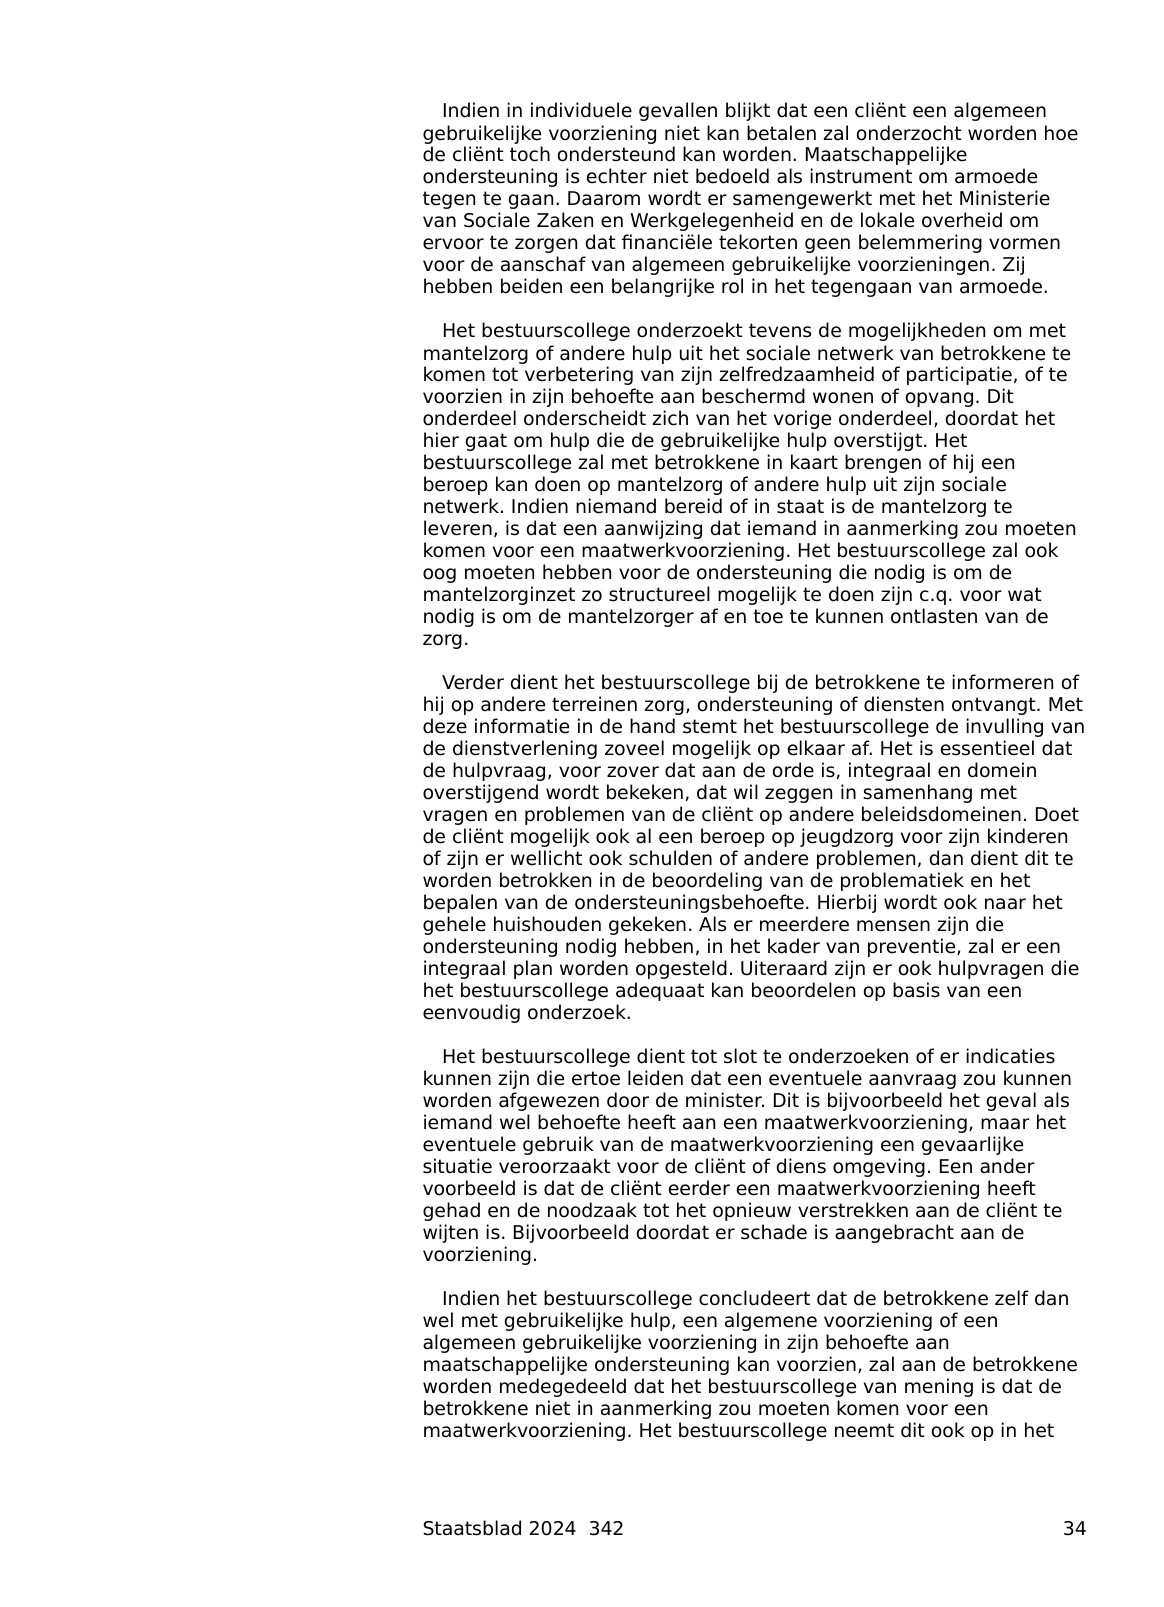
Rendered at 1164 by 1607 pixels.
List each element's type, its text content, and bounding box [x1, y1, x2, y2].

text Verder dient het bestuurscollege bij de betrokkene te informeren of hij op andere terreinen zorg, ondersteuning of diensten ontvangt. Met deze informatie in de hand stemt het bestuurscollege de invulling van de dienstverlening zoveel mogelijk op elkaar af. Het is essentieel dat de hulpvraag, voor zover dat aan de orde is, integraal en domein overstijgend wordt bekeken, dat wil zeggen in samenhang met vragen en problemen van de cliënt op andere beleidsdomeinen. Doet de cliënt mogelijk ook al een beroep op jeugdzorg voor zijn kinderen of zijn er wellicht ook schulden of andere problemen, dan dient dit te worden betrokken in de beoordeling van de problematiek en het bepalen van de ondersteuningsbehoefte. Hierbij wordt ook naar het gehele huishouden gekeken. Als er meerdere mensen zijn die ondersteuning nodig hebben, in het kader van preventie, zal er een integraal plan worden opgesteld. Uiteraard zijn er ook hulpvragen die het bestuurscollege adequaat kan beoordelen op basis van een eenvoudig onderzoek. [422, 672, 1087, 1024]
text Indien het bestuurscollege concludeert dat de betrokkene zelf dan wel met gebruikelijke hulp, een algemene voorziening of een algemeen gebruikelijke voorziening in zijn behoefte aan maatschappelijke ondersteuning kan voorzien, zal aan de betrokkene worden medegedeeld dat het bestuurscollege van mening is dat de betrokkene niet in aanmerking zou moeten komen voor een maatwerkvoorziening. Het bestuurscollege neemt dit ook op in het [422, 1288, 1087, 1442]
text Het bestuurscollege onderzoekt tevens de mogelijkheden om met mantelzorg of andere hulp uit het sociale netwerk van betrokkene te komen tot verbetering van zijn zelfredzaamheid of participatie, of te voorzien in zijn behoefte aan beschermd wonen of opvang. Dit onderdeel onderscheidt zich van het vorige onderdeel, doordat het hier gaat om hulp die de gebruikelijke hulp overstijgt. Het bestuurscollege zal met betrokkene in kaart brengen of hij een beroep kan doen op mantelzorg of andere hulp uit zijn sociale netwerk. Indien niemand bereid of in staat is de mantelzorg te leveren, is dat een aanwijzing dat iemand in aanmerking zou moeten komen voor een maatwerkvoorziening. Het bestuurscollege zal ook oog moeten hebben voor de ondersteuning die nodig is om de mantelzorginzet zo structureel mogelijk te doen zijn c.q. voor wat nodig is om de mantelzorger af en toe te kunnen ontlasten van de zorg. [422, 320, 1087, 650]
text Indien in individuele gevallen blijkt dat een cliënt een algemeen gebruikelijke voorziening niet kan betalen zal onderzocht worden hoe de cliënt toch ondersteund kan worden. Maatschappelijke ondersteuning is echter niet bedoeld als instrument om armoede tegen te gaan. Daarom wordt er samengewerkt met het Ministerie van Sociale Zaken en Werkgelegenheid en de lokale overheid om ervoor te zorgen dat financiële tekorten geen belemmering vormen voor de aanschaf van algemeen gebruikelijke voorzieningen. Zij hebben beiden een belangrijke rol in het tegengaan van armoede. [422, 100, 1087, 298]
text Het bestuurscollege dient tot slot te onderzoeken of er indicaties kunnen zijn die ertoe leiden dat een eventuele aanvraag zou kunnen worden afgewezen door de minister. Dit is bijvoorbeeld het geval als iemand wel behoefte heeft aan een maatwerkvoorziening, maar het eventuele gebruik van de maatwerkvoorziening een gevaarlijke situatie veroorzaakt voor de cliënt of diens omgeving. Een ander voorbeeld is dat de cliënt eerder een maatwerkvoorziening heeft gehad en de noodzaak tot het opnieuw verstrekken aan de cliënt te wijten is. Bijvoorbeeld doordat er schade is aangebracht aan de voorziening. [422, 1046, 1087, 1266]
